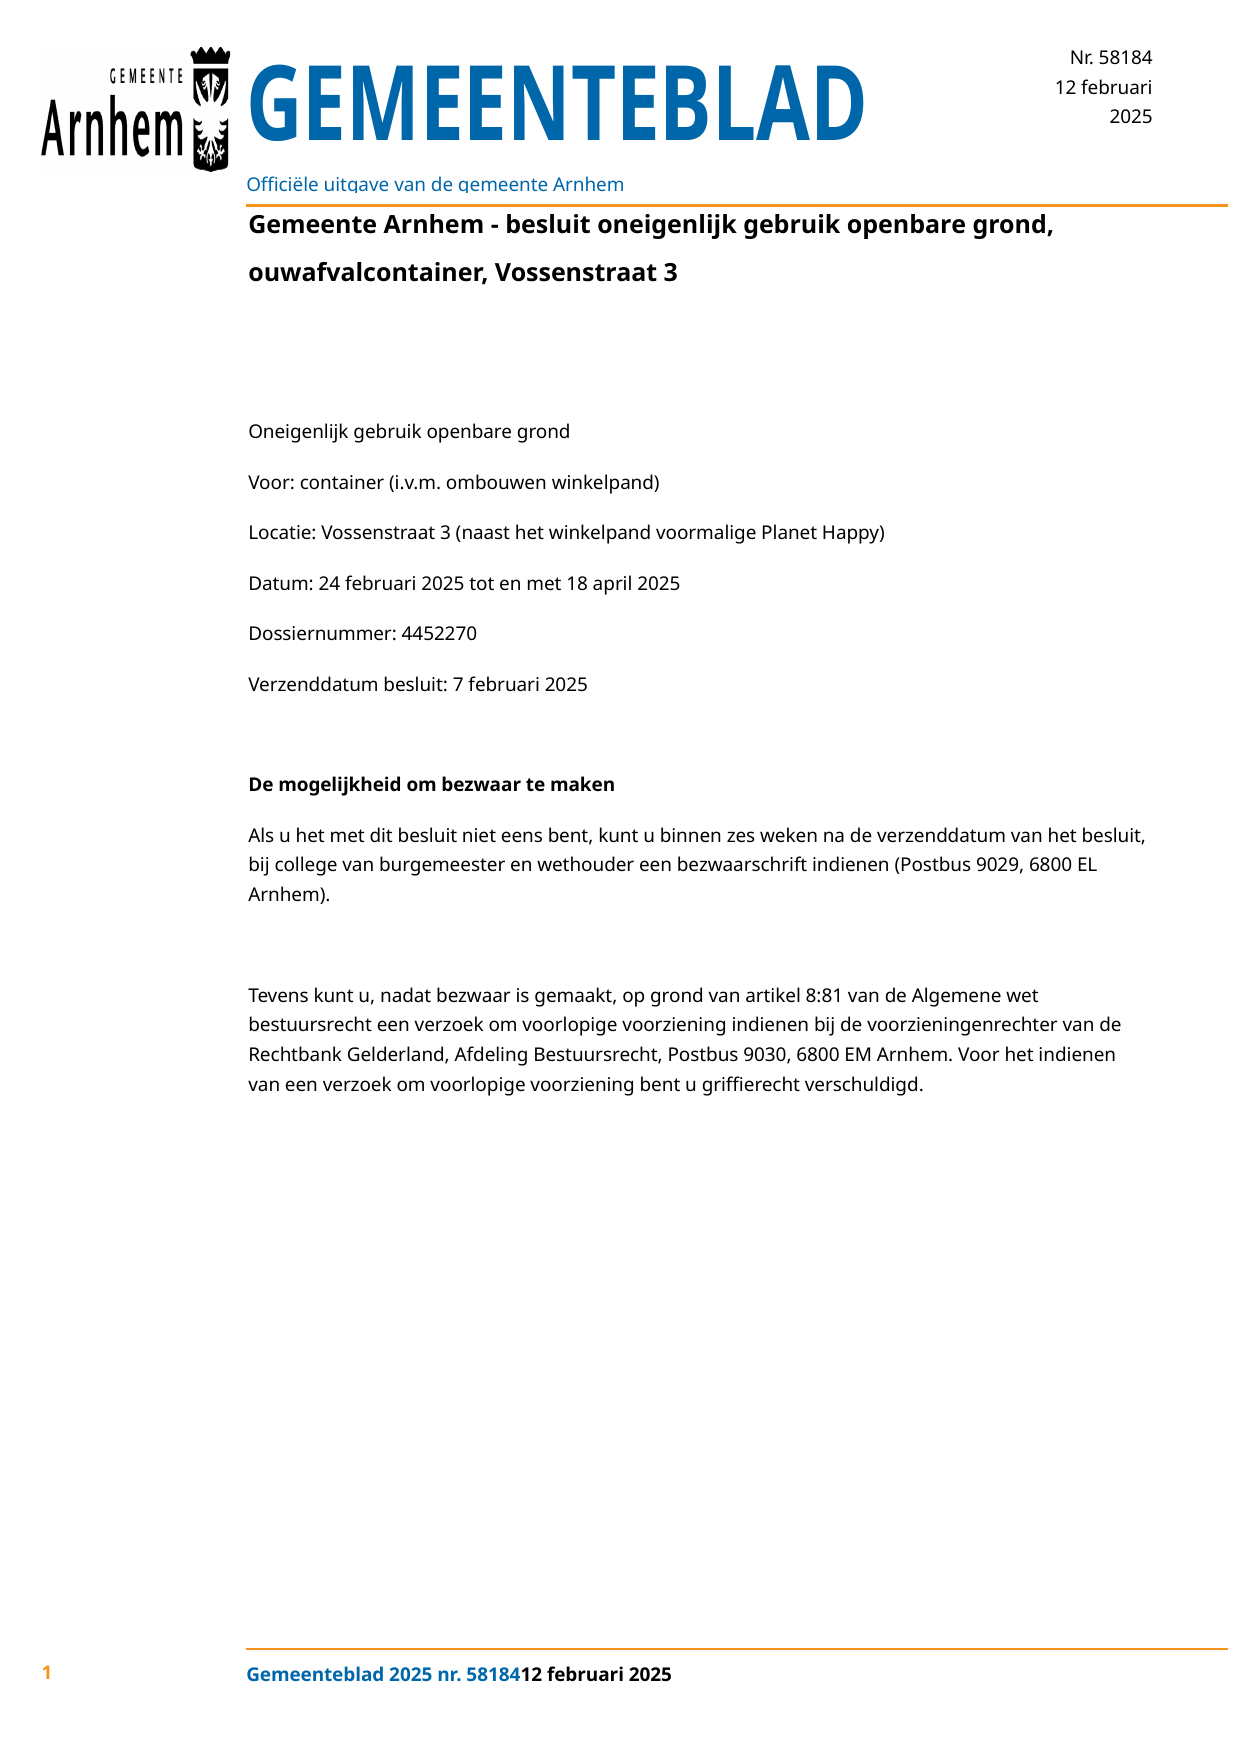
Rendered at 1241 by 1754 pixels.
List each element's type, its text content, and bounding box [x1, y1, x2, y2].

text Verzenddatum besluit: 7 februari 2025 [248, 671, 1152, 697]
picture [41, 47, 231, 172]
text Tevens kunt u, nadat bezwaar is gemaakt, op grond van artikel 8:81 van de Algemene wet bestuursrecht een verzoek om voorlopige voorziening indienen bij de voorzieningenrechter van de Rechtbank Gelderland, Afdeling Bestuursrecht, Postbus 9030, 6800 EM Arnhem. Voor het indienen van een verzoek om voorlopige voorziening bent u griffierecht verschuldigd. [248, 982, 1152, 1097]
text Gemeente Arnhem - besluit oneigenlijk gebruik openbare grond, ouwafvalcontainer, Vossenstraat 3 [248, 207, 1152, 288]
text Dossiernummer: 4452270 [248, 620, 1152, 646]
text Als u het met dit besluit niet eens bent, kunt u binnen zes weken na de verzenddatum van het besluit, bij college van burgemeester en wethouder een bezwaarschrift indienen (Postbus 9029, 6800 EL Arnhem). [248, 822, 1152, 907]
text Datum: 24 februari 2025 tot en met 18 april 2025 [248, 570, 1152, 596]
text Voor: container (i.v.m. ombouwen winkelpand) [248, 469, 1152, 495]
text Oneigenlijk gebruik openbare grond [248, 419, 1152, 444]
text De mogelijkheid om bezwaar te maken [248, 772, 1152, 797]
text Locatie: Vossenstraat 3 (naast het winkelpand voormalige Planet Happy) [248, 519, 1152, 545]
